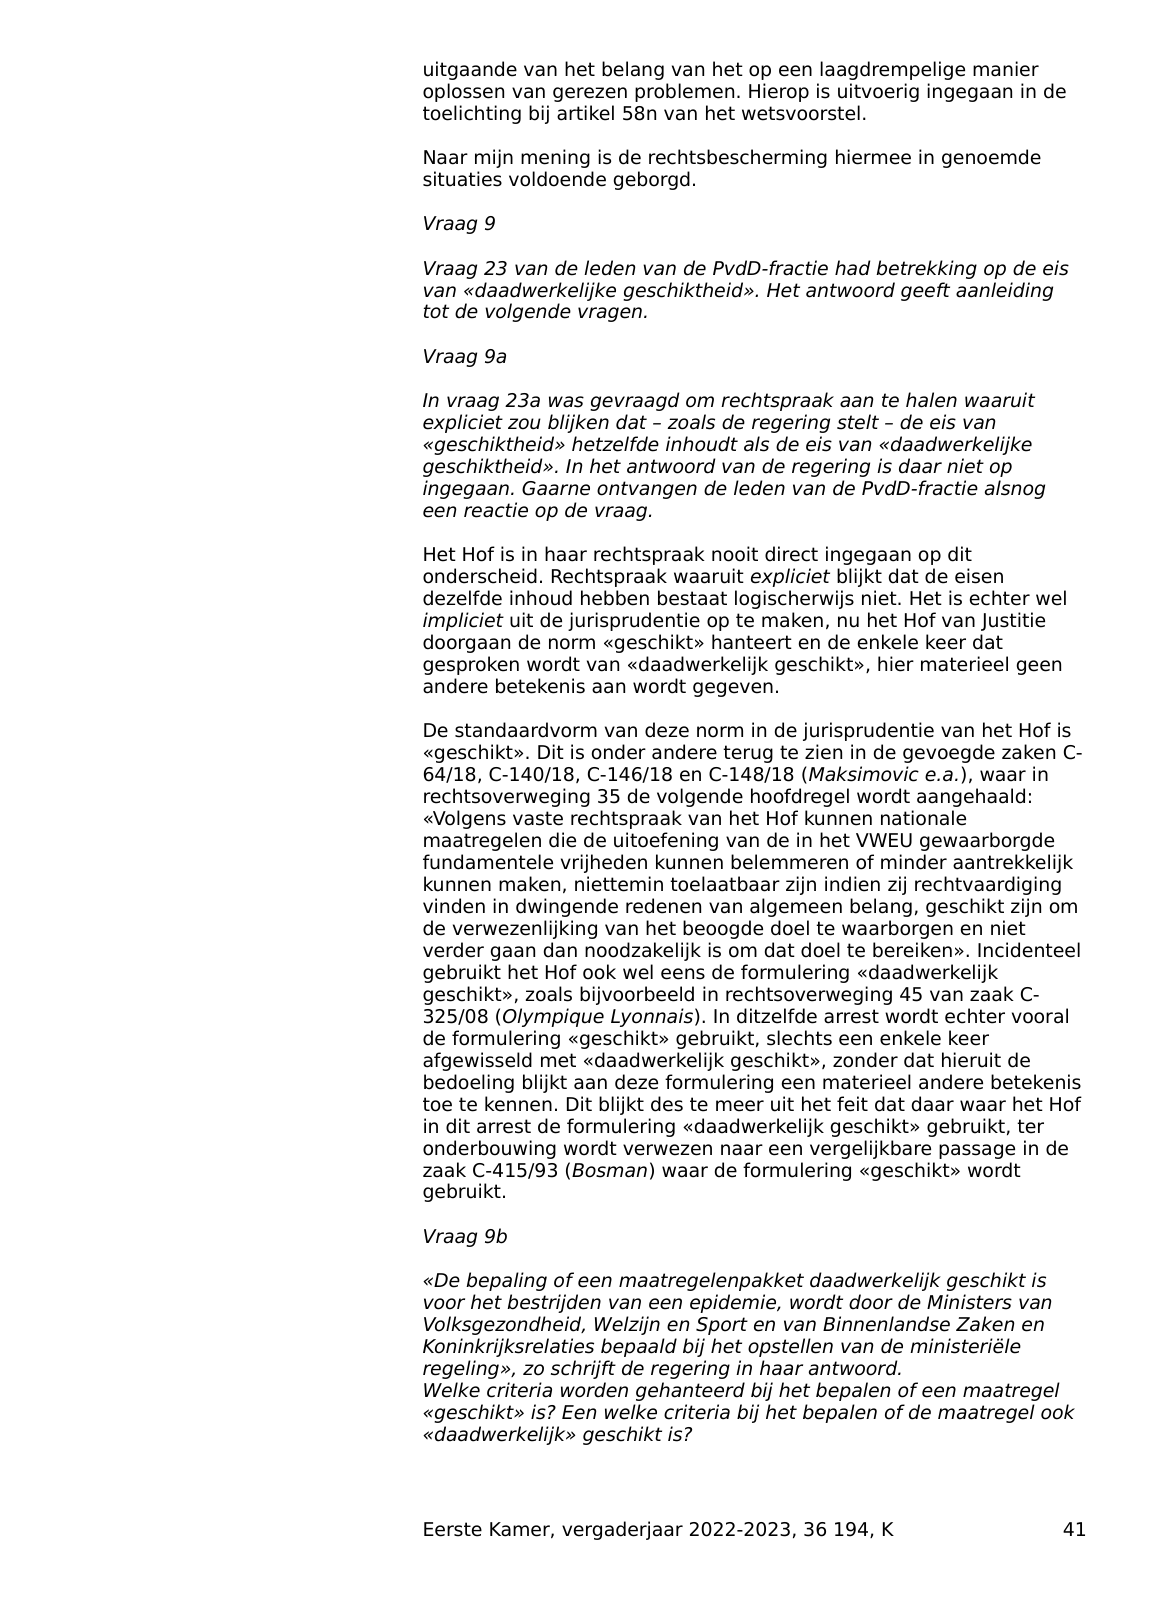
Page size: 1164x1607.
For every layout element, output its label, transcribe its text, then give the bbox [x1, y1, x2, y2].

text Welke criteria worden gehanteerd bij het bepalen of een maatregel «geschikt» is? Een welke criteria bij het bepalen of de maatregel ook «daadwerkelijk» geschikt is? [422, 1380, 1087, 1446]
subtitle Vraag 9 [422, 213, 1087, 235]
text uitgaande van het belang van het op een laagdrempelige manier oplossen van gerezen problemen. Hierop is uitvoerig ingegaan in de toelichting bij artikel 58n van het wetsvoorstel. [422, 59, 1087, 125]
text In vraag 23a was gevraagd om rechtspraak aan te halen waaruit expliciet zou blijken dat – zoals de regering stelt – de eis van «geschiktheid» hetzelfde inhoudt als de eis van «daadwerkelijke geschiktheid». In het antwoord van de regering is daar niet op ingegaan. Gaarne ontvangen de leden van de PvdD-fractie alsnog een reactie op de vraag. [422, 390, 1087, 522]
subtitle Vraag 9b [422, 1226, 1087, 1248]
subtitle Vraag 9a [422, 346, 1087, 368]
text «De bepaling of een maatregelenpakket daadwerkelijk geschikt is voor het bestrijden van een epidemie, wordt door de Ministers van Volksgezondheid, Welzijn en Sport en van Binnenlandse Zaken en Koninkrijksrelaties bepaald bij het opstellen van de ministeriële regeling», zo schrijft de regering in haar antwoord. [422, 1270, 1087, 1380]
text De standaardvorm van deze norm in de jurisprudentie van het Hof is «geschikt». Dit is onder andere terug te zien in de gevoegde zaken C-64/18, C-140/18, C-146/18 en C-148/18 (Maksimovic e.a.), waar in rechtsoverweging 35 de volgende hoofdregel wordt aangehaald: «Volgens vaste rechtspraak van het Hof kunnen nationale maatregelen die de uitoefening van de in het VWEU gewaarborgde fundamentele vrijheden kunnen belemmeren of minder aantrekkelijk kunnen maken, niettemin toelaatbaar zijn indien zij rechtvaardiging vinden in dwingende redenen van algemeen belang, geschikt zijn om de verwezenlijking van het beoogde doel te waarborgen en niet verder gaan dan noodzakelijk is om dat doel te bereiken». Incidenteel gebruikt het Hof ook wel eens de formulering «daadwerkelijk geschikt», zoals bijvoorbeeld in rechtsoverweging 45 van zaak C-325/08 (Olympique Lyonnais). In ditzelfde arrest wordt echter vooral de formulering «geschikt» gebruikt, slechts een enkele keer afgewisseld met «daadwerkelijk geschikt», zonder dat hieruit de bedoeling blijkt aan deze formulering een materieel andere betekenis toe te kennen. Dit blijkt des te meer uit het feit dat daar waar het Hof in dit arrest de formulering «daadwerkelijk geschikt» gebruikt, ter onderbouwing wordt verwezen naar een vergelijkbare passage in de zaak C-415/93 (Bosman) waar de formulering «geschikt» wordt gebruikt. [422, 720, 1087, 1203]
text Naar mijn mening is de rechtsbescherming hiermee in genoemde situaties voldoende geborgd. [422, 147, 1087, 191]
text Het Hof is in haar rechtspraak nooit direct ingegaan op dit onderscheid. Rechtspraak waaruit expliciet blijkt dat de eisen dezelfde inhoud hebben bestaat logischerwijs niet. Het is echter wel impliciet uit de jurisprudentie op te maken, nu het Hof van Justitie doorgaan de norm «geschikt» hanteert en de enkele keer dat gesproken wordt van «daadwerkelijk geschikt», hier materieel geen andere betekenis aan wordt gegeven. [422, 544, 1087, 698]
text Vraag 23 van de leden van de PvdD-fractie had betrekking op de eis van «daadwerkelijke geschiktheid». Het antwoord geeft aanleiding tot de volgende vragen. [422, 257, 1087, 323]
